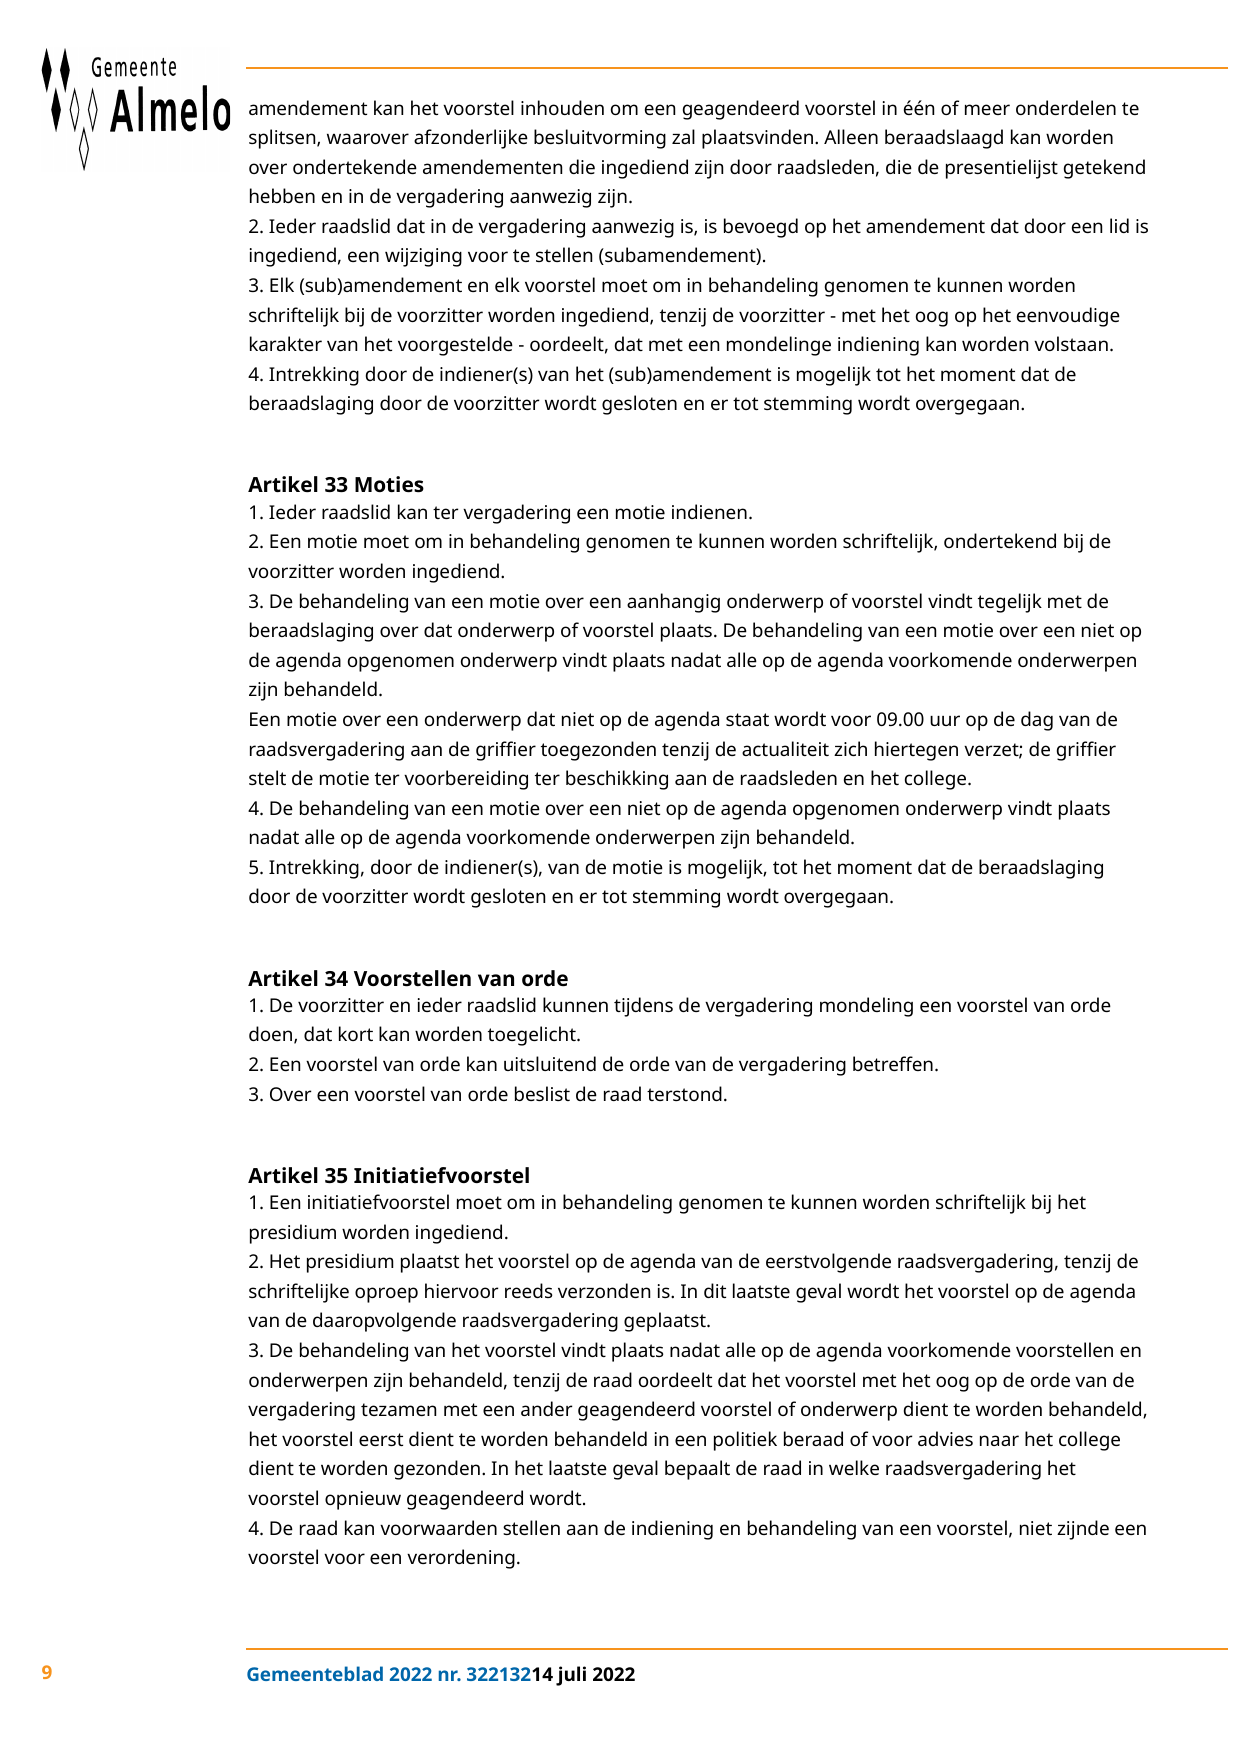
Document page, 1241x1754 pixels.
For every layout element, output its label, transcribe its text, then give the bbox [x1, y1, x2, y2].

text 3. De behandeling van een motie over een aanhangig onderwerp of voorstel vindt tegelijk met de beraadslaging over dat onderwerp of voorstel plaats. De behandeling van een motie over een niet op de agenda opgenomen onderwerp vindt plaats nadat alle op de agenda voorkomende onderwerpen zijn behandeld. [248, 588, 1152, 702]
picture [41, 47, 231, 172]
text 2. Een voorstel van orde kan uitsluitend de orde van de vergadering betreffen. [248, 1051, 1152, 1077]
text 4. De raad kan voorwaarden stellen aan de indiening en behandeling van een voorstel, niet zijnde een voorstel voor een verordening. [248, 1515, 1152, 1570]
text amendement kan het voorstel inhouden om een geagendeerd voorstel in één of meer onderdelen te splitsen, waarover afzonderlijke besluitvorming zal plaatsvinden. Alleen beraadslaagd kan worden over ondertekende amendementen die ingediend zijn door raadsleden, die de presentielijst getekend hebben en in de vergadering aanwezig zijn. [248, 95, 1152, 209]
text Artikel 34 Voorstellen van orde [248, 964, 1152, 992]
text 3. Elk (sub)amendement en elk voorstel moet om in behandeling genomen te kunnen worden schriftelijk bij de voorzitter worden ingediend, tenzij de voorzitter - met het oog op het eenvoudige karakter van het voorgestelde - oordeelt, dat met een mondelinge indiening kan worden volstaan. [248, 272, 1152, 357]
text 2. Een motie moet om in behandeling genomen te kunnen worden schriftelijk, ondertekend bij de voorzitter worden ingediend. [248, 529, 1152, 584]
text 2. Het presidium plaatst het voorstel op de agenda van de eerstvolgende raadsvergadering, tenzij de schriftelijke oproep hiervoor reeds verzonden is. In dit laatste geval wordt het voorstel op de agenda van de daaropvolgende raadsvergadering geplaatst. [248, 1248, 1152, 1333]
text 4. De behandeling van een motie over een niet op de agenda opgenomen onderwerp vindt plaats nadat alle op de agenda voorkomende onderwerpen zijn behandeld. [248, 795, 1152, 850]
text Een motie over een onderwerp dat niet op de agenda staat wordt voor 09.00 uur op de dag van de raadsvergadering aan de griffier toegezonden tenzij de actualiteit zich hiertegen verzet; de griffier stelt de motie ter voorbereiding ter beschikking aan de raadsleden en het college. [248, 706, 1152, 791]
text 1. Ieder raadslid kan ter vergadering een motie indienen. [248, 499, 1152, 525]
text 3. De behandeling van het voorstel vindt plaats nadat alle op de agenda voorkomende voorstellen en onderwerpen zijn behandeld, tenzij de raad oordeelt dat het voorstel met het oog op de orde van de vergadering tezamen met een ander geagendeerd voorstel of onderwerp dient te worden behandeld, het voorstel eerst dient te worden behandeld in een politiek beraad of voor advies naar het college dient te worden gezonden. In het laatste geval bepaalt de raad in welke raadsvergadering het voorstel opnieuw geagendeerd wordt. [248, 1337, 1152, 1511]
text 5. Intrekking, door de indiener(s), van de motie is mogelijk, tot het moment dat de beraadslaging door de voorzitter wordt gesloten en er tot stemming wordt overgegaan. [248, 854, 1152, 909]
text 4. Intrekking door de indiener(s) van het (sub)amendement is mogelijk tot het moment dat de beraadslaging door de voorzitter wordt gesloten en er tot stemming wordt overgegaan. [248, 361, 1152, 416]
text Artikel 33 Moties [248, 471, 1152, 499]
text Artikel 35 Initiatiefvoorstel [248, 1161, 1152, 1189]
text 1. De voorzitter en ieder raadslid kunnen tijdens de vergadering mondeling een voorstel van orde doen, dat kort kan worden toegelicht. [248, 992, 1152, 1047]
text 3. Over een voorstel van orde beslist de raad terstond. [248, 1081, 1152, 1107]
text 2. Ieder raadslid dat in de vergadering aanwezig is, is bevoegd op het amendement dat door een lid is ingediend, een wijziging voor te stellen (subamendement). [248, 213, 1152, 268]
text 1. Een initiatiefvoorstel moet om in behandeling genomen te kunnen worden schriftelijk bij het presidium worden ingediend. [248, 1189, 1152, 1244]
